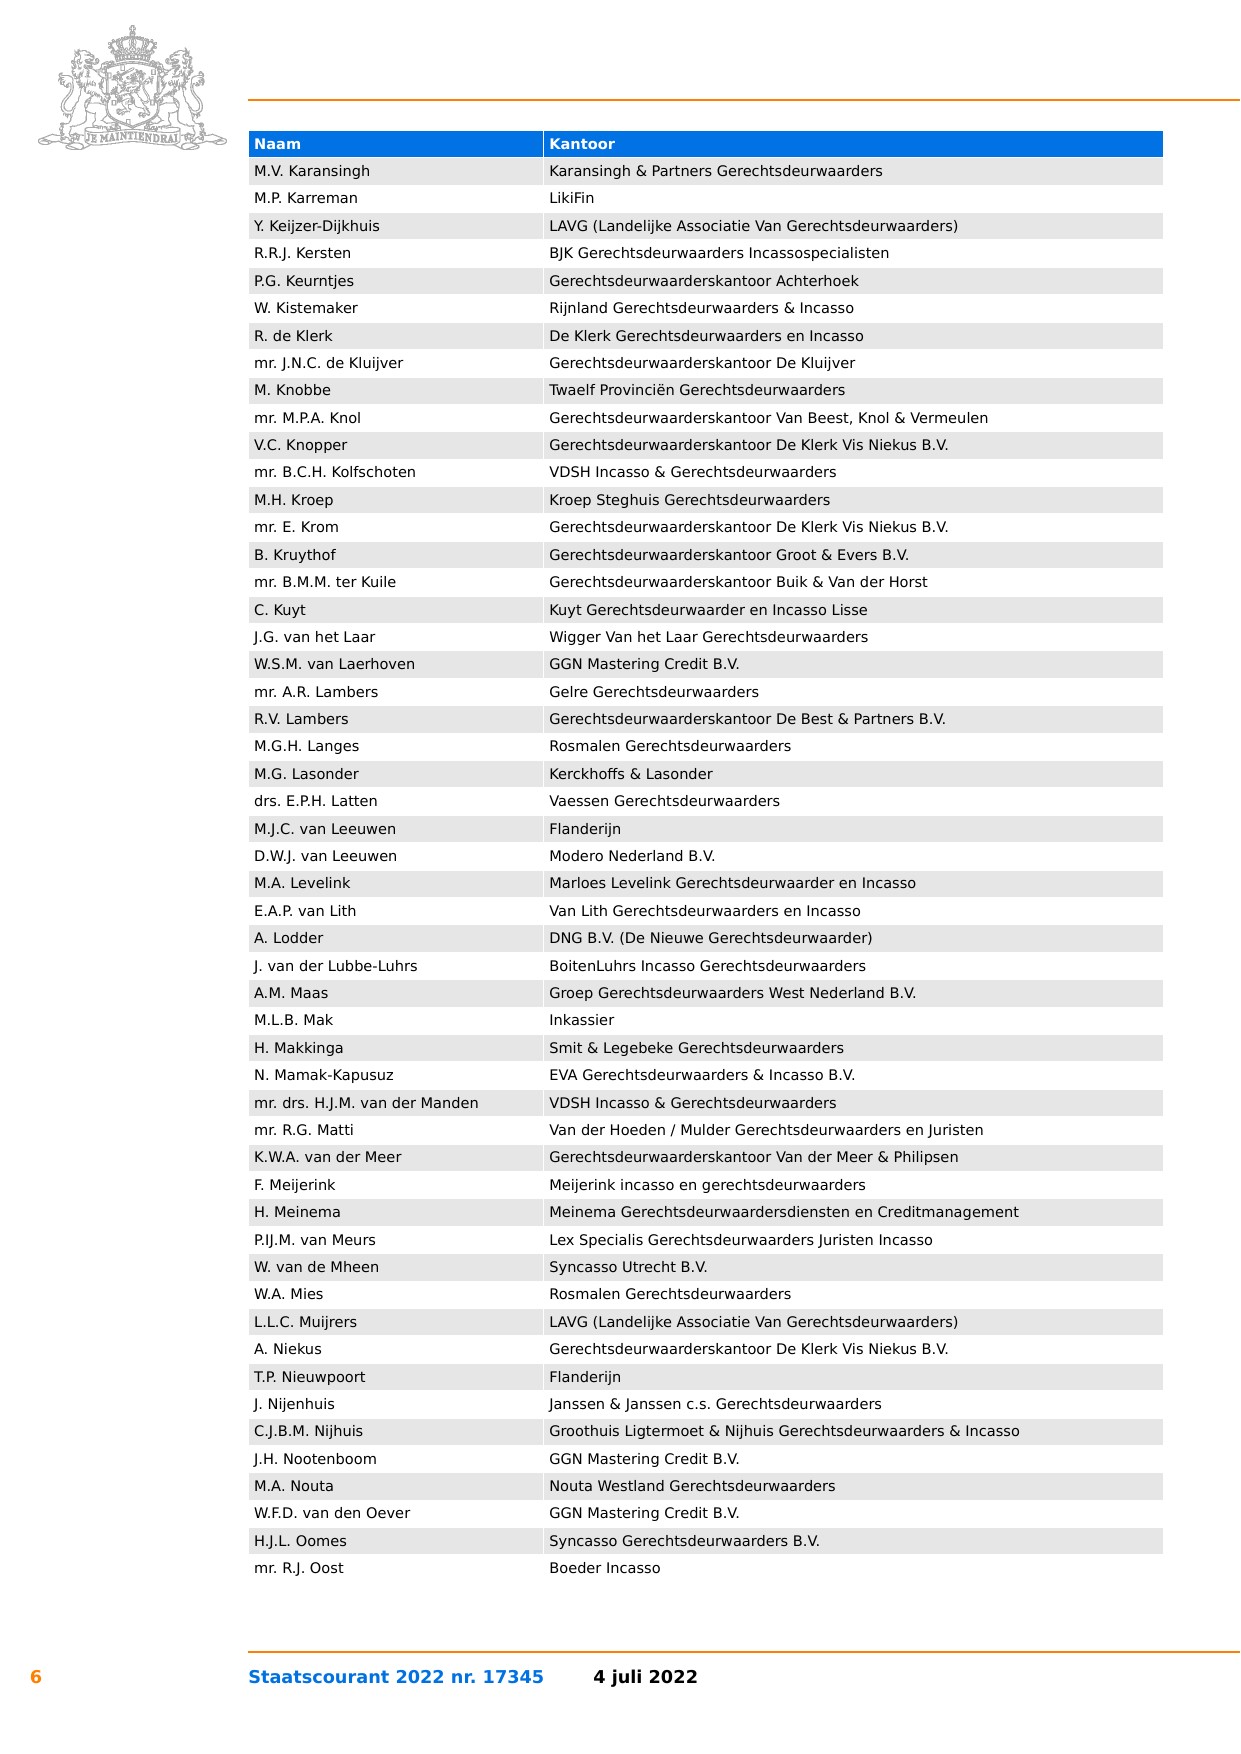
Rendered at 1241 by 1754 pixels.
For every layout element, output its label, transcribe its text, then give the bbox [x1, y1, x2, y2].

table_cell R. de Klerk [249, 323, 543, 349]
table_cell Gerechtsdeurwaarderskantoor De Klerk Vis Niekus B.V. [544, 515, 1163, 541]
table_cell Gerechtsdeurwaarderskantoor Groot & Evers B.V. [544, 542, 1163, 568]
table_cell J.H. Nootenboom [249, 1446, 543, 1472]
table_header Kantoor [544, 131, 1163, 157]
table_cell De Klerk Gerechtsdeurwaarders en Incasso [544, 323, 1163, 349]
table_cell C.J.B.M. Nijhuis [249, 1419, 543, 1445]
table_cell Gerechtsdeurwaarderskantoor De Klerk Vis Niekus B.V. [544, 1336, 1163, 1363]
table_cell Groothuis Ligtermoet & Nijhuis Gerechtsdeurwaarders & Incasso [544, 1419, 1163, 1445]
table_cell BoitenLuhrs Incasso Gerechtsdeurwaarders [544, 953, 1163, 979]
table_cell Wigger Van het Laar Gerechtsdeurwaarders [544, 624, 1163, 650]
table_cell Y. Keijzer-Dijkhuis [249, 213, 543, 239]
table_cell VDSH Incasso & Gerechtsdeurwaarders [544, 460, 1163, 486]
table_cell M.P. Karreman [249, 186, 543, 212]
table_cell LAVG (Landelijke Associatie Van Gerechtsdeurwaarders) [544, 213, 1163, 239]
table_cell Rosmalen Gerechtsdeurwaarders [544, 1282, 1163, 1308]
table_cell LAVG (Landelijke Associatie Van Gerechtsdeurwaarders) [544, 1309, 1163, 1335]
table_cell Kuyt Gerechtsdeurwaarder en Incasso Lisse [544, 597, 1163, 623]
table_cell Gerechtsdeurwaarderskantoor De Kluijver [544, 350, 1163, 376]
table_cell Flanderijn [544, 1364, 1163, 1390]
table_cell Gerechtsdeurwaarderskantoor Buik & Van der Horst [544, 569, 1163, 596]
table_cell W. Kistemaker [249, 295, 543, 322]
table_cell Vaessen Gerechtsdeurwaarders [544, 789, 1163, 815]
table_cell Gerechtsdeurwaarderskantoor Achterhoek [544, 268, 1163, 294]
table_cell Syncasso Utrecht B.V. [544, 1254, 1163, 1281]
table_cell M.L.B. Mak [249, 1008, 543, 1034]
table_cell Kroep Steghuis Gerechtsdeurwaarders [544, 487, 1163, 513]
table_cell Marloes Levelink Gerechtsdeurwaarder en Incasso [544, 871, 1163, 897]
table_cell mr. R.G. Matti [249, 1117, 543, 1143]
table_cell M.A. Levelink [249, 871, 543, 897]
table_header Naam [249, 131, 543, 157]
table_cell mr. A.R. Lambers [249, 679, 543, 705]
table_cell J.G. van het Laar [249, 624, 543, 650]
table_cell M.J.C. van Leeuwen [249, 816, 543, 842]
table_cell M.G. Lasonder [249, 761, 543, 787]
table_cell A. Niekus [249, 1336, 543, 1363]
table_cell L.L.C. Muijrers [249, 1309, 543, 1335]
table_cell mr. R.J. Oost [249, 1556, 543, 1582]
table_cell Van Lith Gerechtsdeurwaarders en Incasso [544, 898, 1163, 924]
table_cell K.W.A. van der Meer [249, 1145, 543, 1171]
table_cell D.W.J. van Leeuwen [249, 843, 543, 869]
table_cell Groep Gerechtsdeurwaarders West Nederland B.V. [544, 980, 1163, 1007]
table_cell Karansingh & Partners Gerechtsdeurwaarders [544, 158, 1163, 185]
table_cell R.V. Lambers [249, 706, 543, 733]
table_cell W. van de Mheen [249, 1254, 543, 1281]
table_cell GGN Mastering Credit B.V. [544, 651, 1163, 678]
table_cell Smit & Legebeke Gerechtsdeurwaarders [544, 1035, 1163, 1061]
table_cell drs. E.P.H. Latten [249, 789, 543, 815]
table_cell E.A.P. van Lith [249, 898, 543, 924]
table_cell Rijnland Gerechtsdeurwaarders & Incasso [544, 295, 1163, 322]
table_cell LikiFin [544, 186, 1163, 212]
table_cell Modero Nederland B.V. [544, 843, 1163, 869]
table_cell F. Meijerink [249, 1172, 543, 1198]
table_cell V.C. Knopper [249, 432, 543, 459]
table_cell M.A. Nouta [249, 1473, 543, 1500]
table_cell T.P. Nieuwpoort [249, 1364, 543, 1390]
table_cell W.F.D. van den Oever [249, 1501, 543, 1527]
table_cell M. Knobbe [249, 378, 543, 404]
table_cell M.H. Kroep [249, 487, 543, 513]
table_cell A.M. Maas [249, 980, 543, 1007]
table_cell Gerechtsdeurwaarderskantoor De Best & Partners B.V. [544, 706, 1163, 733]
table_cell EVA Gerechtsdeurwaarders & Incasso B.V. [544, 1063, 1163, 1089]
table_cell Gerechtsdeurwaarderskantoor Van der Meer & Philipsen [544, 1145, 1163, 1171]
table_cell Rosmalen Gerechtsdeurwaarders [544, 734, 1163, 760]
table_cell Lex Specialis Gerechtsdeurwaarders Juristen Incasso [544, 1227, 1163, 1253]
table_cell Flanderijn [544, 816, 1163, 842]
table_cell J. van der Lubbe-Luhrs [249, 953, 543, 979]
table_cell P.IJ.M. van Meurs [249, 1227, 543, 1253]
table_cell Meinema Gerechtsdeurwaardersdiensten en Creditmanagement [544, 1199, 1163, 1226]
table_cell Gerechtsdeurwaarderskantoor De Klerk Vis Niekus B.V. [544, 432, 1163, 459]
table_cell R.R.J. Kersten [249, 241, 543, 267]
table_cell Janssen & Janssen c.s. Gerechtsdeurwaarders [544, 1391, 1163, 1417]
table_cell H.J.L. Oomes [249, 1528, 543, 1554]
table_cell B. Kruythof [249, 542, 543, 568]
table_cell A. Lodder [249, 925, 543, 952]
table_cell mr. B.C.H. Kolfschoten [249, 460, 543, 486]
table_cell C. Kuyt [249, 597, 543, 623]
table_cell mr. M.P.A. Knol [249, 405, 543, 431]
table_cell P.G. Keurntjes [249, 268, 543, 294]
table_cell M.V. Karansingh [249, 158, 543, 185]
table_cell BJK Gerechtsdeurwaarders Incassospecialisten [544, 241, 1163, 267]
picture [38, 25, 227, 150]
table_cell N. Mamak-Kapusuz [249, 1063, 543, 1089]
table_cell H. Meinema [249, 1199, 543, 1226]
table_cell mr. drs. H.J.M. van der Manden [249, 1090, 543, 1116]
table_cell Van der Hoeden / Mulder Gerechtsdeurwaarders en Juristen [544, 1117, 1163, 1143]
table_cell mr. J.N.C. de Kluijver [249, 350, 543, 376]
table_cell Gelre Gerechtsdeurwaarders [544, 679, 1163, 705]
table_cell Inkassier [544, 1008, 1163, 1034]
table_cell VDSH Incasso & Gerechtsdeurwaarders [544, 1090, 1163, 1116]
table_cell Gerechtsdeurwaarderskantoor Van Beest, Knol & Vermeulen [544, 405, 1163, 431]
table_cell Twaelf Provinciën Gerechtsdeurwaarders [544, 378, 1163, 404]
table_cell Kerckhoffs & Lasonder [544, 761, 1163, 787]
table_cell Nouta Westland Gerechtsdeurwaarders [544, 1473, 1163, 1500]
table_cell DNG B.V. (De Nieuwe Gerechtsdeurwaarder) [544, 925, 1163, 952]
table_cell W.A. Mies [249, 1282, 543, 1308]
table_cell Meijerink incasso en gerechtsdeurwaarders [544, 1172, 1163, 1198]
table_cell GGN Mastering Credit B.V. [544, 1446, 1163, 1472]
table_cell M.G.H. Langes [249, 734, 543, 760]
table_cell mr. B.M.M. ter Kuile [249, 569, 543, 596]
table_cell J. Nijenhuis [249, 1391, 543, 1417]
table_cell W.S.M. van Laerhoven [249, 651, 543, 678]
table_cell GGN Mastering Credit B.V. [544, 1501, 1163, 1527]
table_cell Boeder Incasso [544, 1556, 1163, 1582]
table_cell mr. E. Krom [249, 515, 543, 541]
table_cell Syncasso Gerechtsdeurwaarders B.V. [544, 1528, 1163, 1554]
table_cell H. Makkinga [249, 1035, 543, 1061]
